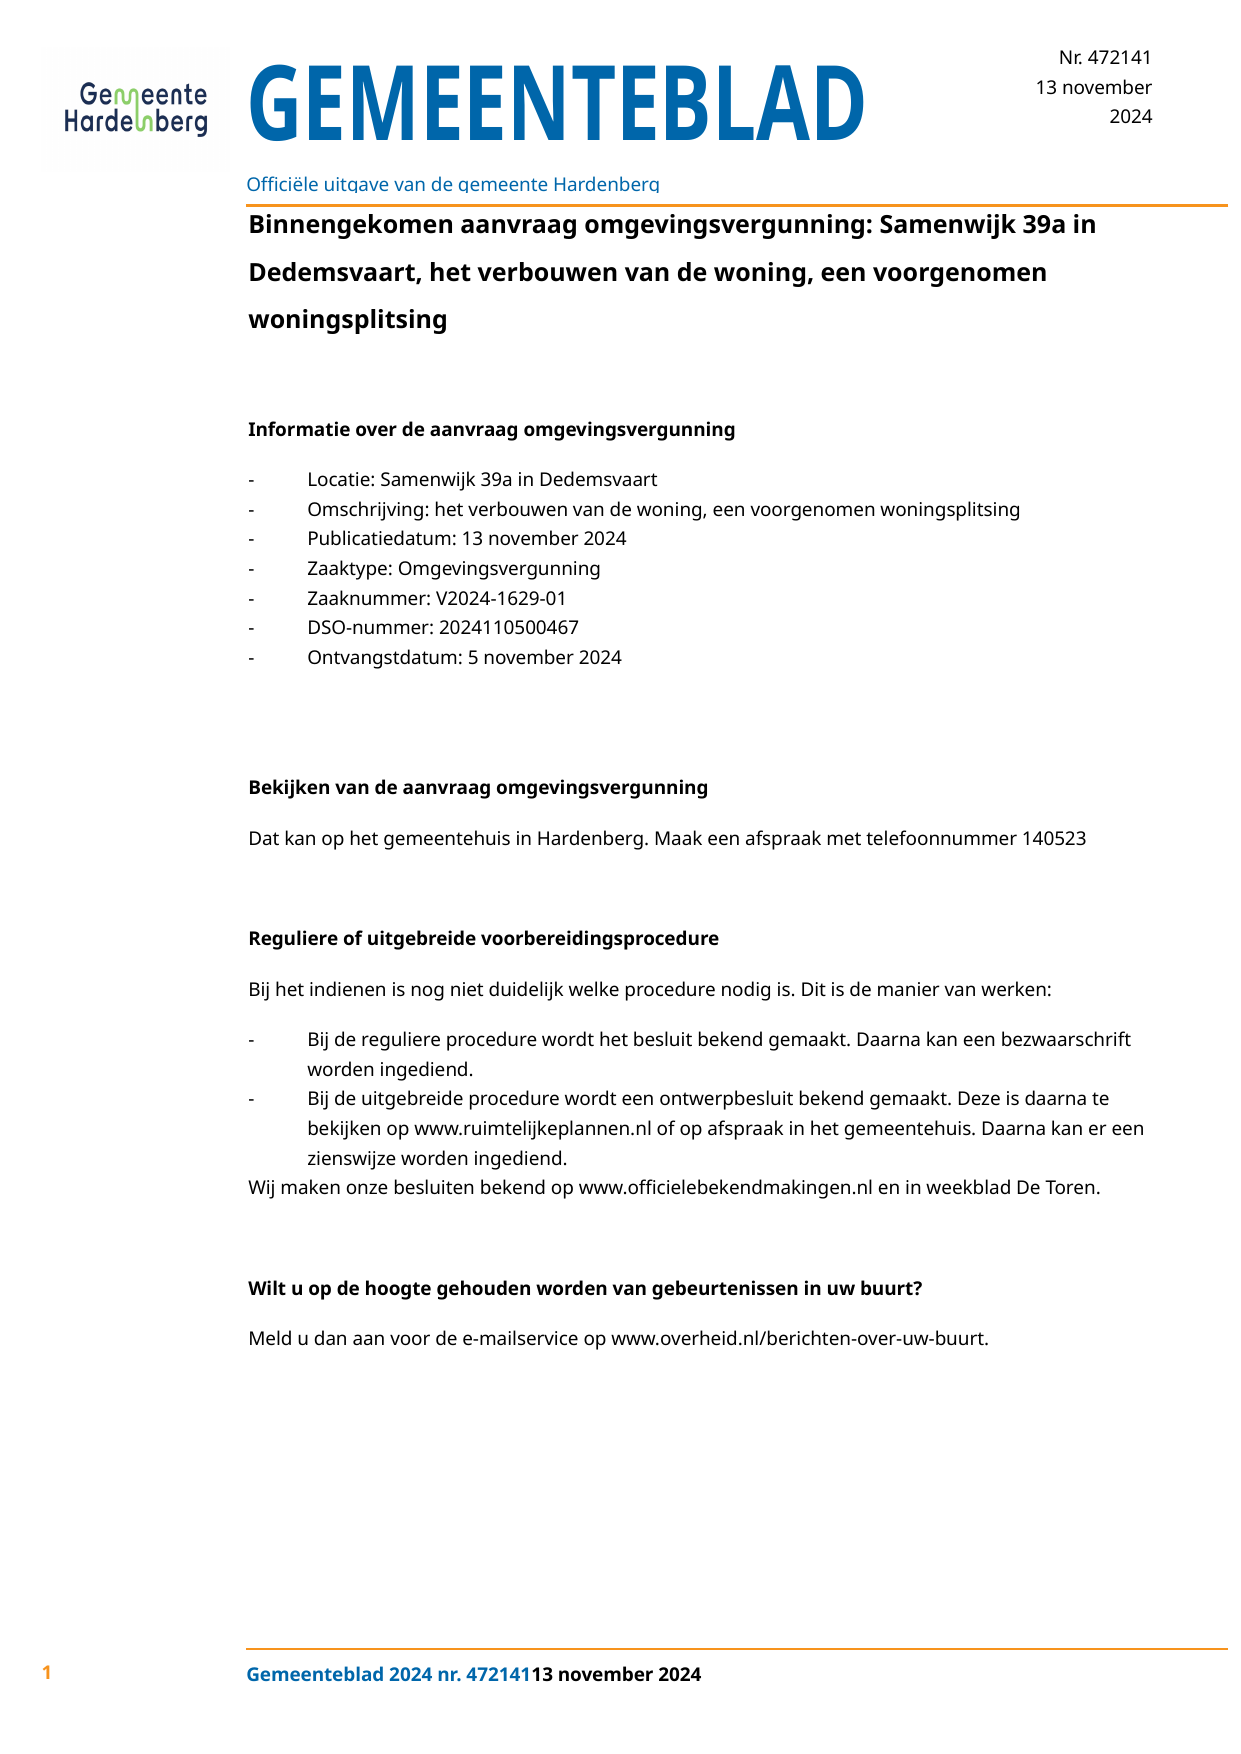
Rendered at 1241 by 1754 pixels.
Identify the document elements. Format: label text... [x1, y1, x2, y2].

text Informatie over de aanvraag omgevingsvergunning [248, 416, 1152, 442]
list Locatie: Samenwijk 39a in Dedemsvaart [248, 466, 1152, 492]
list Ontvangstdatum: 5 november 2024 [248, 644, 1152, 669]
text Meld u dan aan voor de e-mailservice op www.overheid.nl/berichten-over-uw-buurt. [248, 1326, 1152, 1351]
list Omschrijving: het verbouwen van de woning, een voorgenomen woningsplitsing [248, 496, 1152, 522]
text Bekijken van de aanvraag omgevingsvergunning [248, 774, 1152, 800]
list Zaaknummer: V2024-1629-01 [248, 585, 1152, 610]
text Dat kan op het gemeentehuis in Hardenberg. Maak een afspraak met telefoonnummer 140523 [248, 825, 1152, 850]
text Bij het indienen is nog niet duidelijk welke procedure nodig is. Dit is de manier van werken: [248, 976, 1152, 1002]
list Zaaktype: Omgevingsvergunning [248, 555, 1152, 581]
text Reguliere of uitgebreide voorbereidingsprocedure [248, 926, 1152, 951]
list Publicatiedatum: 13 november 2024 [248, 526, 1152, 551]
list Bij de uitgebreide procedure wordt een ontwerpbesluit bekend gemaakt. Deze is daarna te bekijken op www.ruimtelijkeplannen.nl of op afspraak in het gemeentehuis. Daarna kan er een zienswijze worden ingediend. [248, 1086, 1152, 1170]
list Bij de reguliere procedure wordt het besluit bekend gemaakt. Daarna kan een bezwaarschrift worden ingediend. [248, 1026, 1152, 1082]
picture [41, 47, 231, 172]
text Wilt u op de hoogte gehouden worden van gebeurtenissen in uw buurt? [248, 1275, 1152, 1301]
text Binnengekomen aanvraag omgevingsvergunning: Samenwijk 39a in Dedemsvaart, het verbouwen van de woning, een voorgenomen woningsplitsing [248, 207, 1152, 336]
text Wij maken onze besluiten bekend op www.officielebekendmakingen.nl en in weekblad De Toren. [248, 1174, 1152, 1200]
list DSO-nummer: 2024110500467 [248, 614, 1152, 640]
